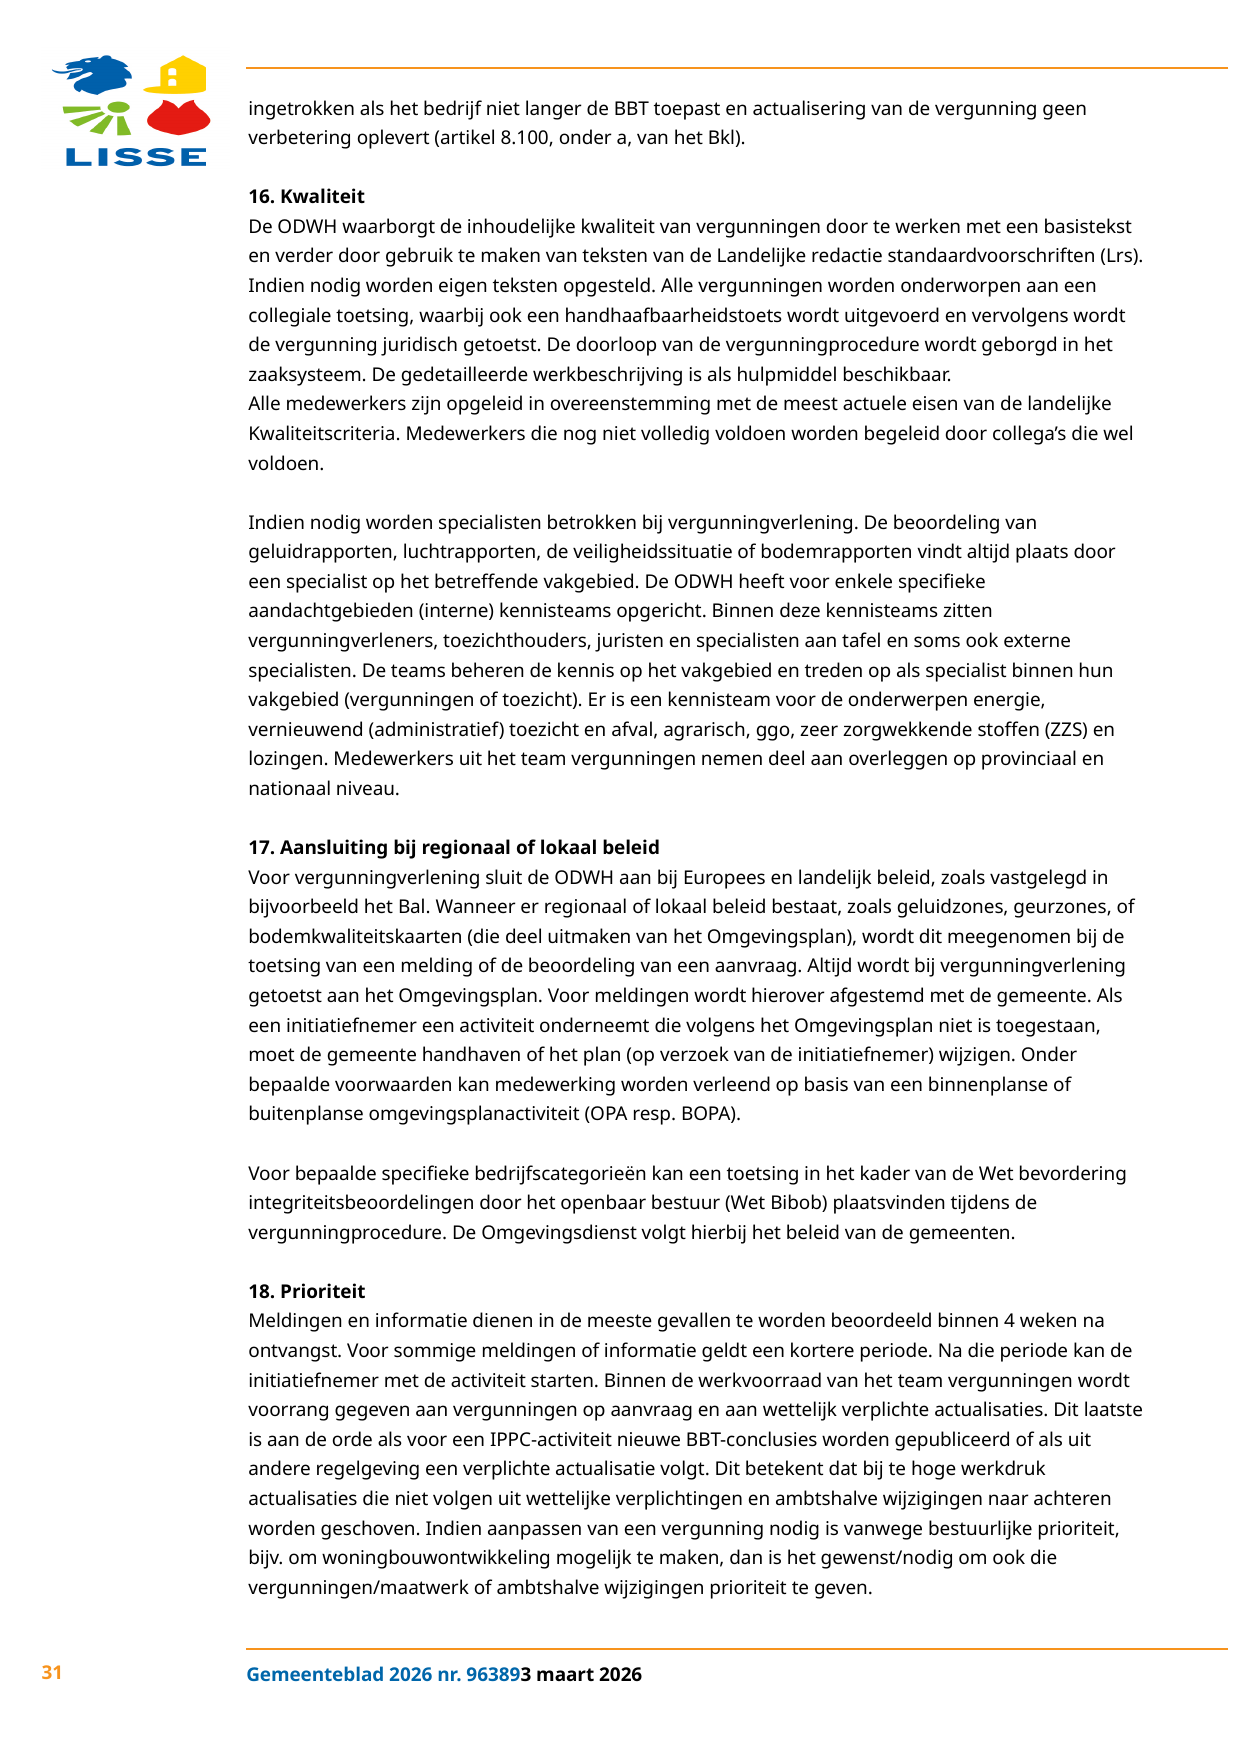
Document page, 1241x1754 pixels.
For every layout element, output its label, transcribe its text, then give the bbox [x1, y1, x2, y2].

text De ODWH waarborgt de inhoudelijke kwaliteit van vergunningen door te werken met een basistekst en verder door gebruik te maken van teksten van de Landelijke redactie standaardvoorschriften (Lrs). Indien nodig worden eigen teksten opgesteld. Alle vergunningen worden onderworpen aan een collegiale toetsing, waarbij ook een handhaafbaarheidstoets wordt uitgevoerd en vervolgens wordt de vergunning juridisch getoetst. De doorloop van de vergunningprocedure wordt geborgd in het zaaksysteem. De gedetailleerde werkbeschrijving is als hulpmiddel beschikbaar. [248, 213, 1152, 387]
text 18. Prioriteit [248, 1278, 1152, 1304]
text 16. Kwaliteit [248, 183, 1152, 209]
text Voor vergunningverlening sluit de ODWH aan bij Europees en landelijk beleid, zoals vastgelegd in bijvoorbeeld het Bal. Wanneer er regionaal of lokaal beleid bestaat, zoals geluidzones, geurzones, of bodemkwaliteitskaarten (die deel uitmaken van het Omgevingsplan), wordt dit meegenomen bij de toetsing van een melding of de beoordeling van een aanvraag. Altijd wordt bij vergunningverlening getoetst aan het Omgevingsplan. Voor meldingen wordt hierover afgestemd met de gemeente. Als een initiatiefnemer een activiteit onderneemt die volgens het Omgevingsplan niet is toegestaan, moet de gemeente handhaven of het plan (op verzoek van de initiatiefnemer) wijzigen. Onder bepaalde voorwaarden kan medewerking worden verleend op basis van een binnenplanse of buitenplanse omgevingsplanactiviteit (OPA resp. BOPA). [248, 864, 1152, 1126]
text Voor bepaalde specifieke bedrijfscategorieën kan een toetsing in het kader van de Wet bevordering integriteitsbeoordelingen door het openbaar bestuur (Wet Bibob) plaatsvinden tijdens de vergunningprocedure. De Omgevingsdienst volgt hierbij het beleid van de gemeenten. [248, 1160, 1152, 1245]
picture [41, 47, 231, 172]
text Alle medewerkers zijn opgeleid in overeenstemming met de meest actuele eisen van de landelijke Kwaliteitscriteria. Medewerkers die nog niet volledig voldoen worden begeleid door collega’s die wel voldoen. [248, 391, 1152, 476]
text 17. Aansluiting bij regionaal of lokaal beleid [248, 834, 1152, 860]
text ingetrokken als het bedrijf niet langer de BBT toepast en actualisering van de vergunning geen verbetering oplevert (artikel 8.100, onder a, van het Bkl). [248, 95, 1152, 150]
text Meldingen en informatie dienen in de meeste gevallen te worden beoordeeld binnen 4 weken na ontvangst. Voor sommige meldingen of informatie geldt een kortere periode. Na die periode kan de initiatiefnemer met de activiteit starten. Binnen de werkvoorraad van het team vergunningen wordt voorrang gegeven aan vergunningen op aanvraag en aan wettelijk verplichte actualisaties. Dit laatste is aan de orde als voor een IPPC-activiteit nieuwe BBT-conclusies worden gepubliceerd of als uit andere regelgeving een verplichte actualisatie volgt. Dit betekent dat bij te hoge werkdruk actualisaties die niet volgen uit wettelijke verplichtingen en ambtshalve wijzigingen naar achteren worden geschoven. Indien aanpassen van een vergunning nodig is vanwege bestuurlijke prioriteit, bijv. om woningbouwontwikkeling mogelijk te maken, dan is het gewenst/nodig om ook die vergunningen/maatwerk of ambtshalve wijzigingen prioriteit te geven. [248, 1308, 1152, 1600]
text Indien nodig worden specialisten betrokken bij vergunningverlening. De beoordeling van geluidrapporten, luchtrapporten, de veiligheidssituatie of bodemrapporten vindt altijd plaats door een specialist op het betreffende vakgebied. De ODWH heeft voor enkele specifieke aandachtgebieden (interne) kennisteams opgericht. Binnen deze kennisteams zitten vergunningverleners, toezichthouders, juristen en specialisten aan tafel en soms ook externe specialisten. De teams beheren de kennis op het vakgebied en treden op als specialist binnen hun vakgebied (vergunningen of toezicht). Er is een kennisteam voor de onderwerpen energie, vernieuwend (administratief) toezicht en afval, agrarisch, ggo, zeer zorgwekkende stoffen (ZZS) en lozingen. Medewerkers uit het team vergunningen nemen deel aan overleggen op provinciaal en nationaal niveau. [248, 509, 1152, 801]
